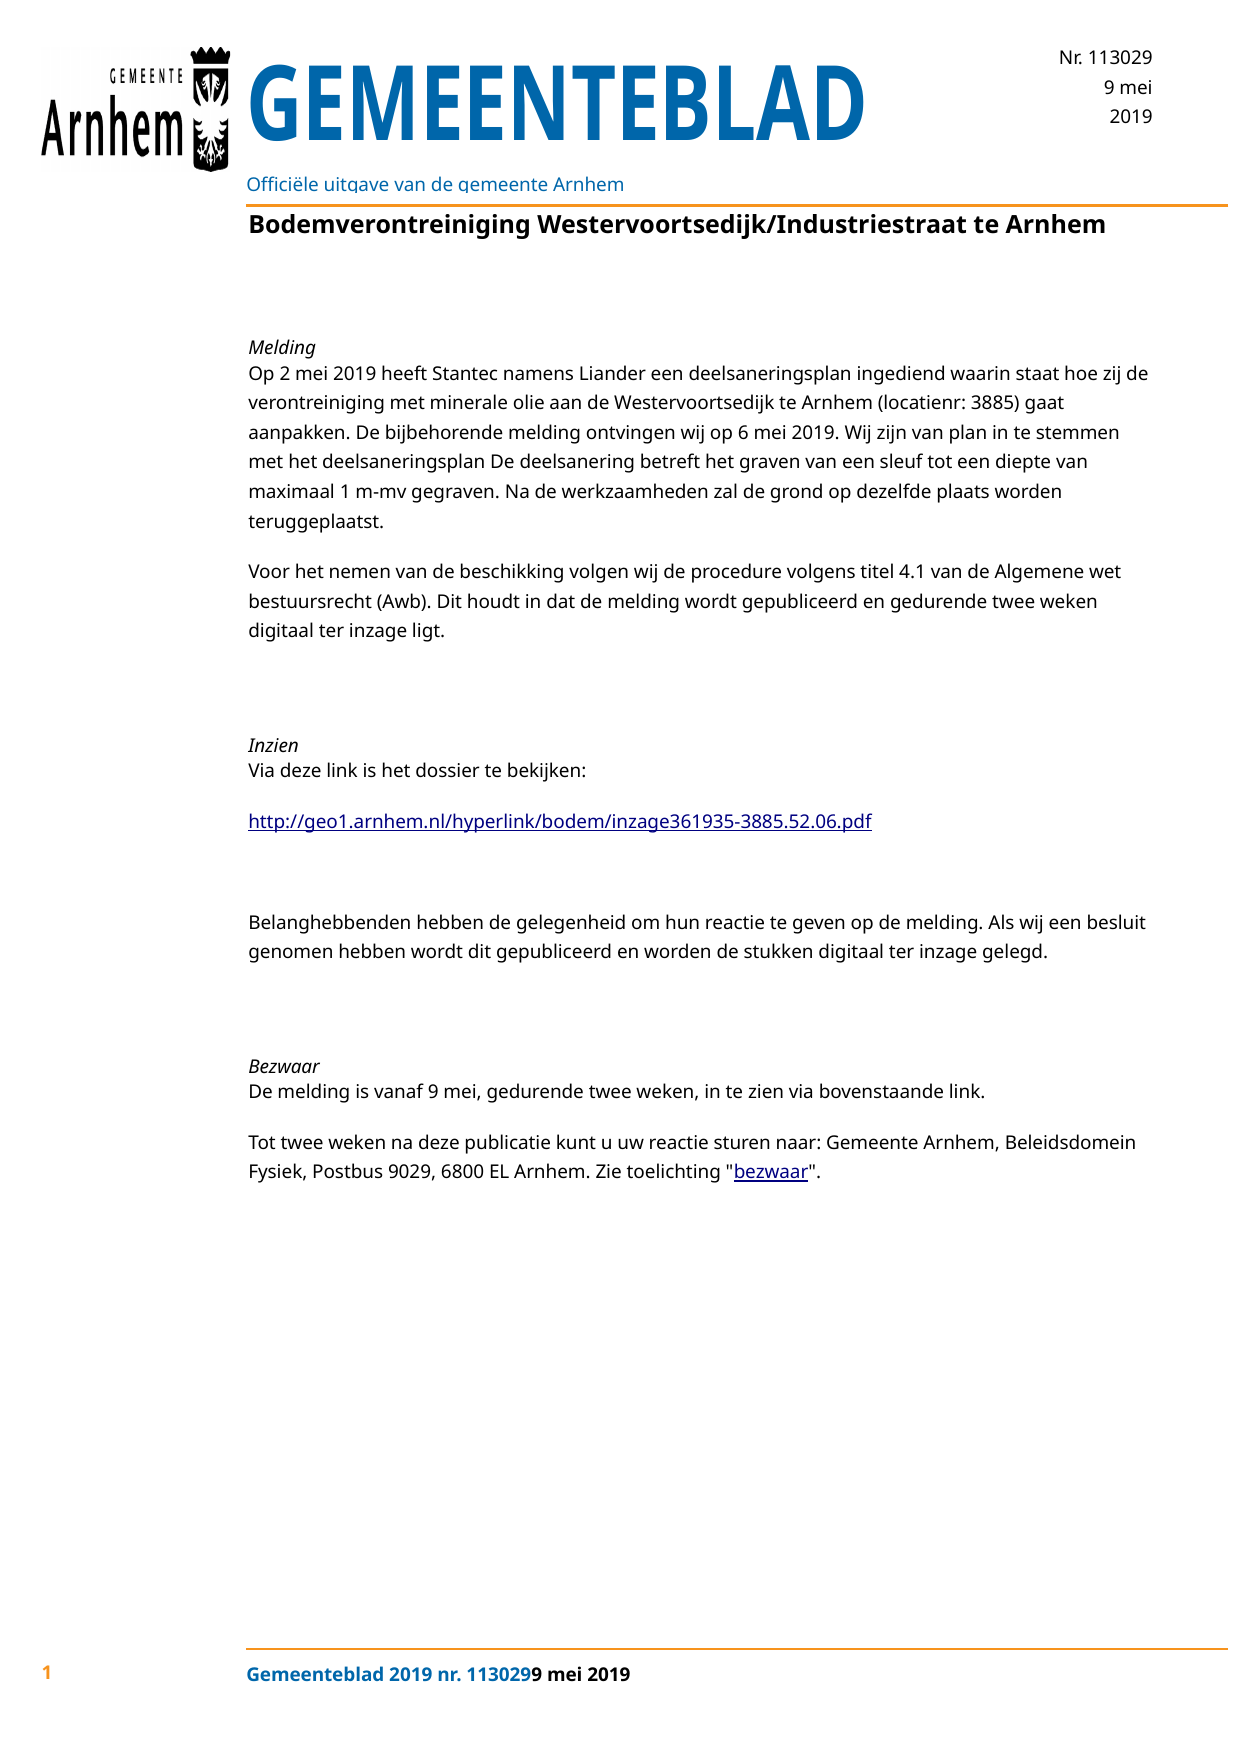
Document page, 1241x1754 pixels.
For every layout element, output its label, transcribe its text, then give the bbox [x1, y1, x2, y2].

text Op 2 mei 2019 heeft Stantec namens Liander een deelsaneringsplan ingediend waarin staat hoe zij de verontreiniging met minerale olie aan de Westervoortsedijk te Arnhem (locatienr: 3885) gaat aanpakken. De bijbehorende melding ontvingen wij op 6 mei 2019. Wij zijn van plan in te stemmen met het deelsaneringsplan De deelsanering betreft het graven van een sleuf tot een diepte van maximaal 1 m-mv gegraven. Na de werkzaamheden zal de grond op dezelfde plaats worden teruggeplaatst. [248, 360, 1152, 534]
text http://geo1.arnhem.nl/hyperlink/bodem/inzage361935-3885.52.06.pdf [248, 808, 1152, 834]
text Via deze link is het dossier te bekijken: [248, 758, 1152, 783]
text Tot twee weken na deze publicatie kunt u uw reactie sturen naar: Gemeente Arnhem, Beleidsdomein Fysiek, Postbus 9029, 6800 EL Arnhem. Zie toelichting "bezwaar". [248, 1129, 1152, 1184]
text Melding [248, 334, 1152, 360]
text Bodemverontreiniging Westervoortsedijk/Industriestraat te Arnhem [248, 207, 1152, 241]
text Voor het nemen van de beschikking volgen wij de procedure volgens titel 4.1 van de Algemene wet bestuursrecht (Awb). Dit houdt in dat de melding wordt gepubliceerd en gedurende twee weken digitaal ter inzage ligt. [248, 558, 1152, 643]
text Belanghebbenden hebben de gelegenheid om hun reactie te geven op de melding. Als wij een besluit genomen hebben wordt dit gepubliceerd en worden de stukken digitaal ter inzage gelegd. [248, 909, 1152, 964]
text Bezwaar [248, 1053, 1152, 1078]
picture [41, 47, 231, 172]
text De melding is vanaf 9 mei, gedurende twee weken, in te zien via bovenstaande link. [248, 1078, 1152, 1104]
text Inzien [248, 732, 1152, 758]
